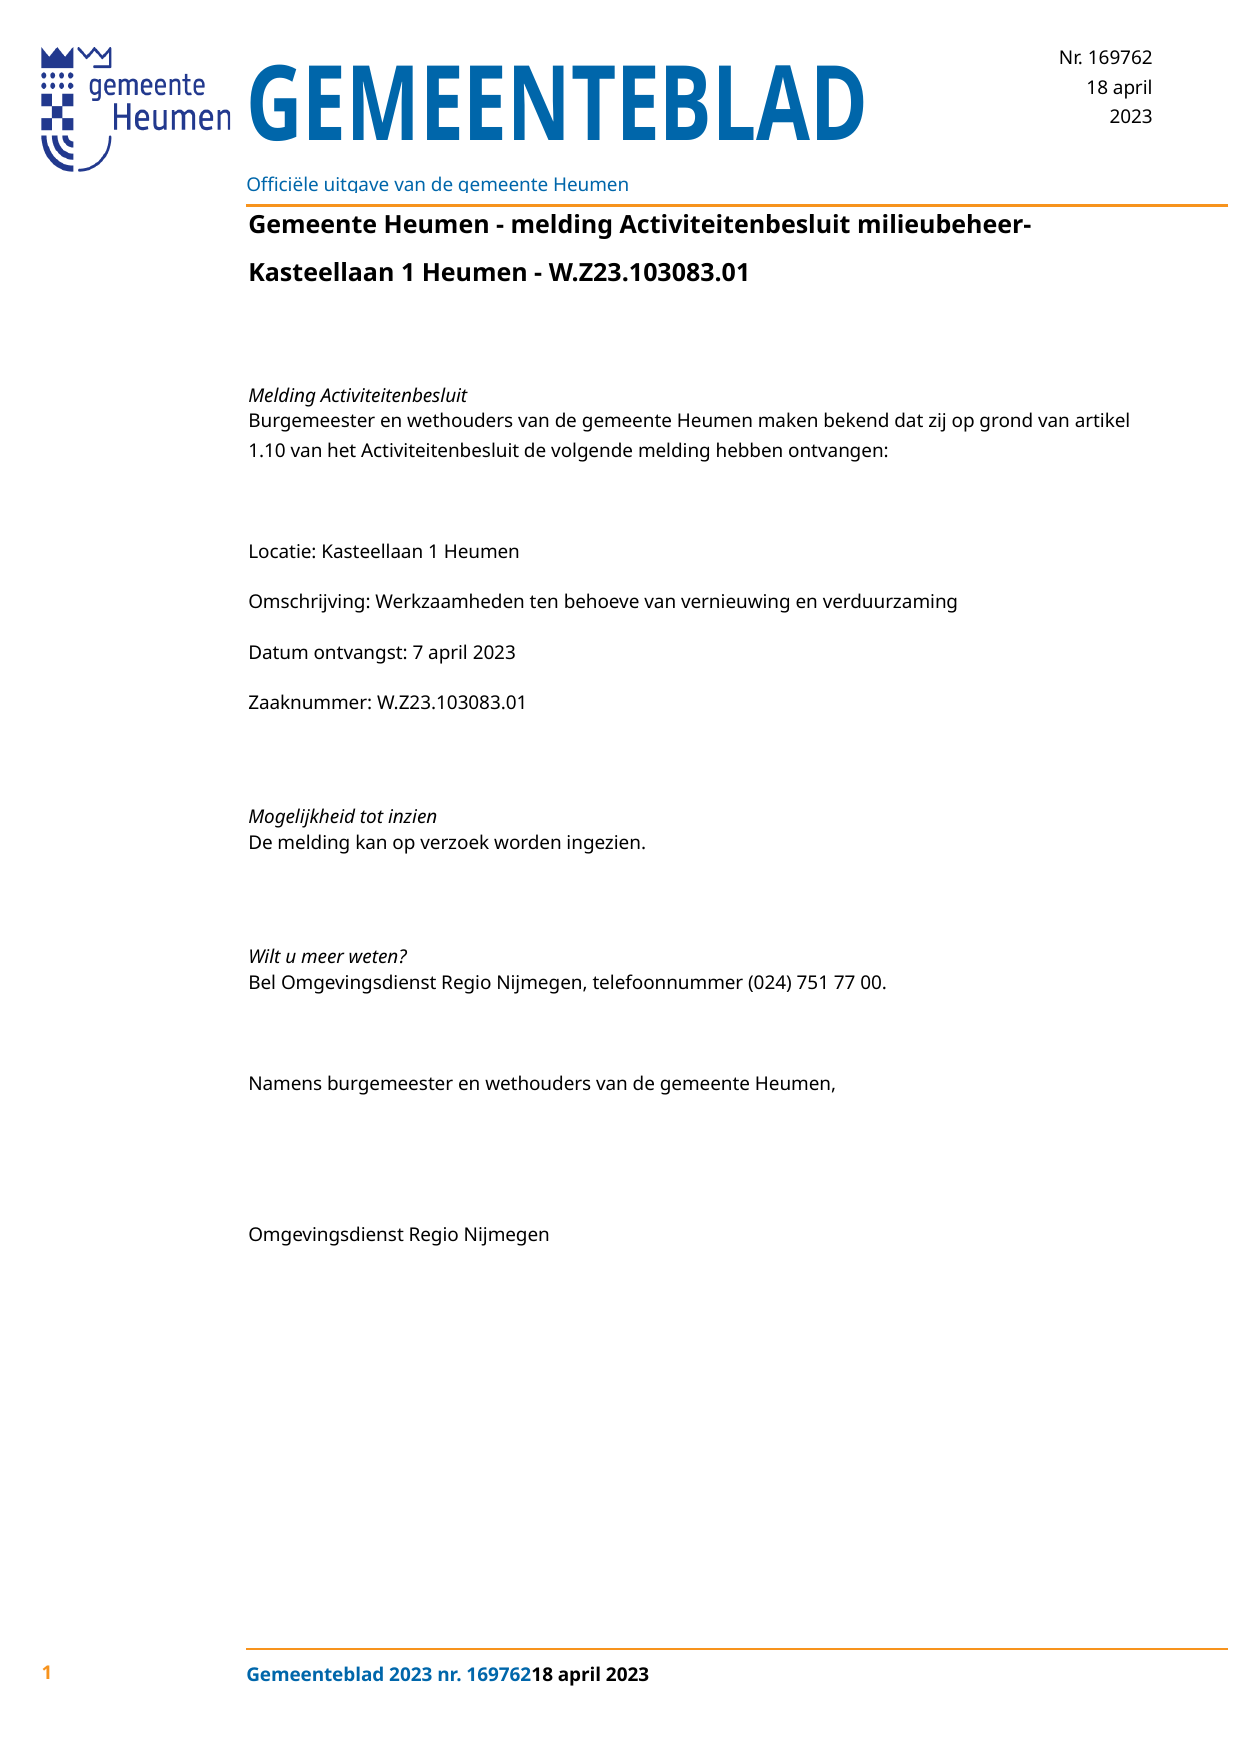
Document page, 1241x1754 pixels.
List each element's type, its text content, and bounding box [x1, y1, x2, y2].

text Melding Activiteitenbesluit [248, 382, 1152, 408]
text Namens burgemeester en wethouders van de gemeente Heumen, [248, 1070, 1152, 1096]
text Burgemeester en wethouders van de gemeente Heumen maken bekend dat zij op grond van artikel 1.10 van het Activiteitenbesluit de volgende melding hebben ontvangen: [248, 408, 1152, 463]
text Datum ontvangst: 7 april 2023 [248, 639, 1152, 664]
text Omschrijving: Werkzaamheden ten behoeve van vernieuwing en verduurzaming [248, 588, 1152, 614]
text Zaaknummer: W.Z23.103083.01 [248, 689, 1152, 715]
text Mogelijkheid tot inzien [248, 804, 1152, 829]
text De melding kan op verzoek worden ingezien. [248, 829, 1152, 855]
text Locatie: Kasteellaan 1 Heumen [248, 538, 1152, 564]
text Gemeente Heumen - melding Activiteitenbesluit milieubeheer- Kasteellaan 1 Heumen - W.Z23.103083.01 [248, 207, 1152, 288]
text Bel Omgevingsdienst Regio Nijmegen, telefoonnummer (024) 751 77 00. [248, 969, 1152, 995]
text Omgevingsdienst Regio Nijmegen [248, 1222, 1152, 1247]
picture [41, 47, 231, 172]
text Wilt u meer weten? [248, 944, 1152, 969]
